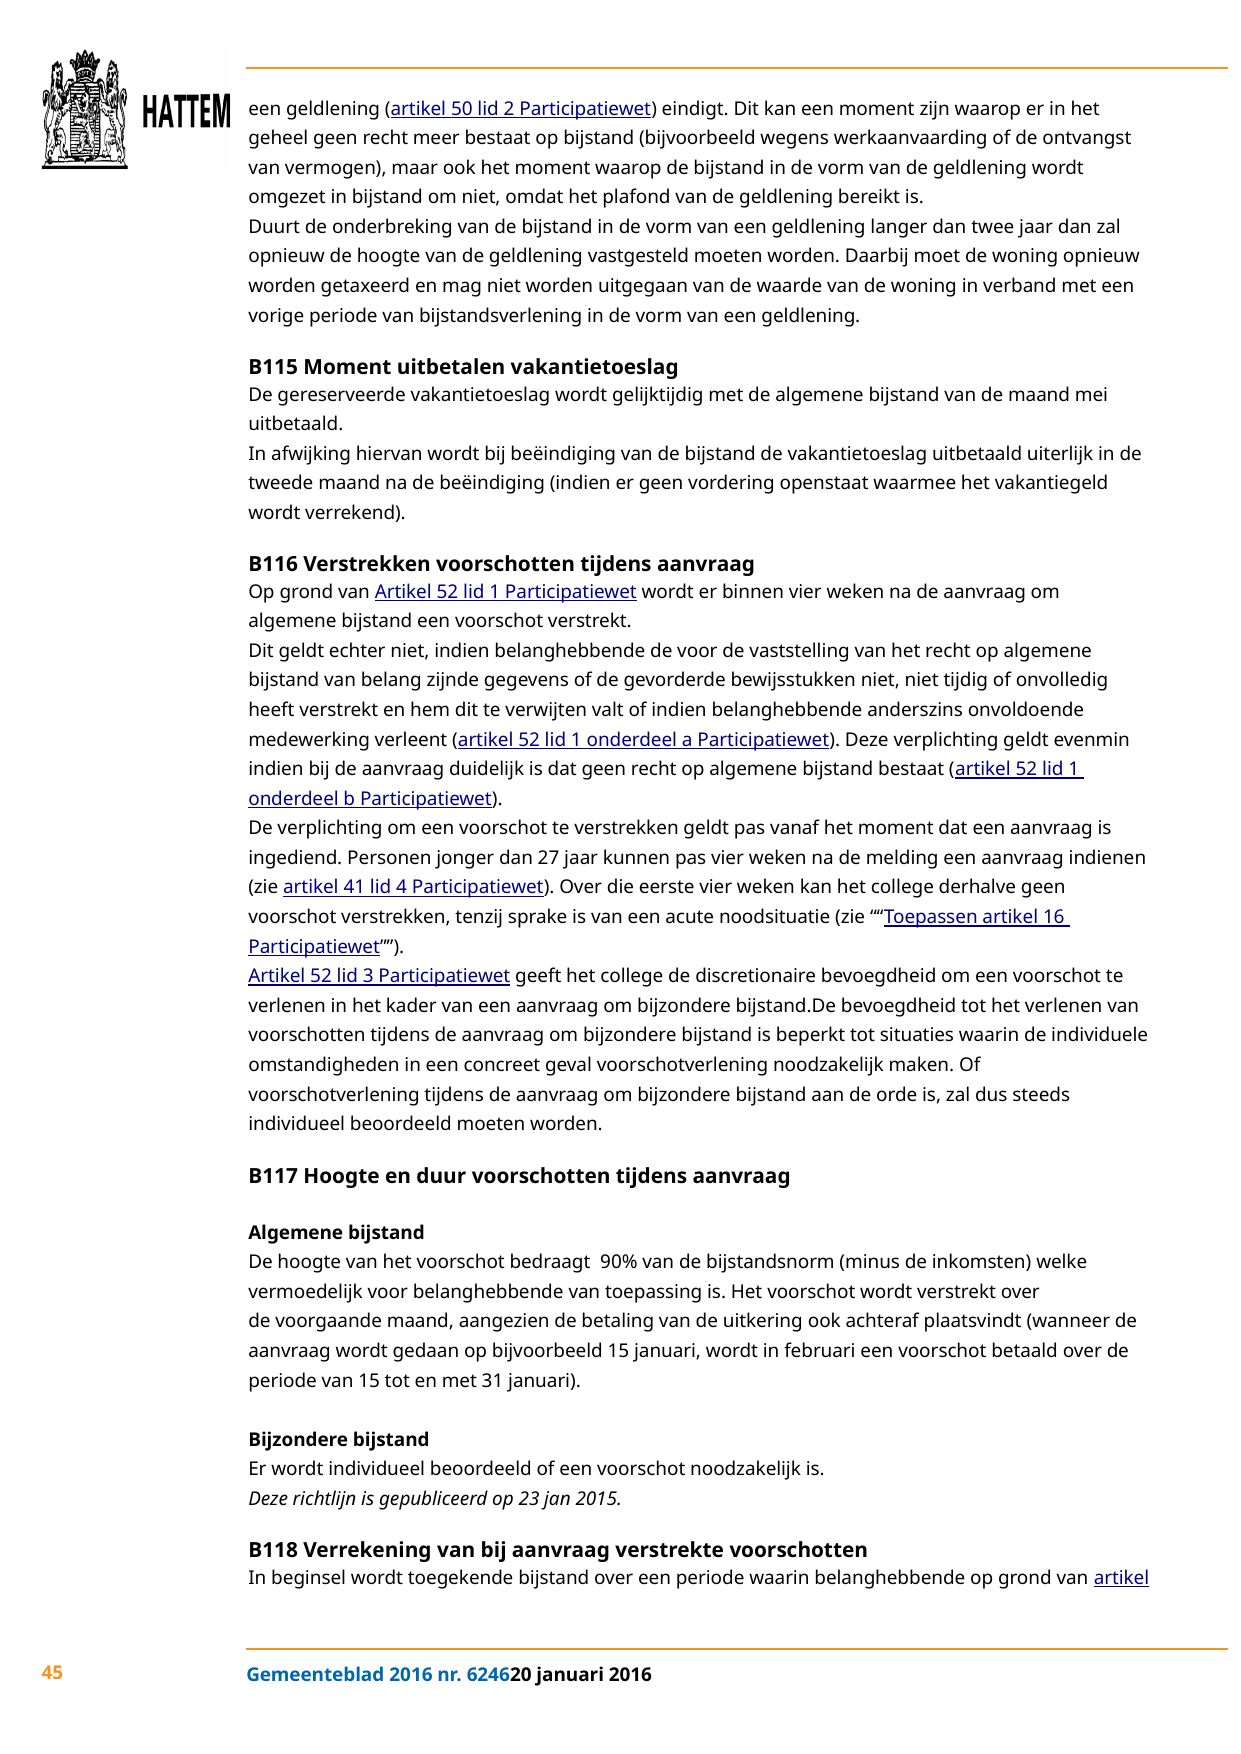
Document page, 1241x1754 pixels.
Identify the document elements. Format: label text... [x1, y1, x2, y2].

text In afwijking hiervan wordt bij beëindiging van de bijstand de vakantietoeslag uitbetaald uiterlijk in de tweede maand na de beëindiging (indien er geen vordering openstaat waarmee het vakantiegeld wordt verrekend). [248, 440, 1152, 525]
text B116 Verstrekken voorschotten tijdens aanvraag [248, 549, 1152, 578]
text B117 Hoogte en duur voorschotten tijdens aanvraag [248, 1161, 1152, 1189]
text Algemene bijstand [248, 1219, 1152, 1244]
text Op grond van Artikel 52 lid 1 Participatiewet wordt er binnen vier weken na de aanvraag om algemene bijstand een voorschot verstrekt. [248, 578, 1152, 633]
text Dit geldt echter niet, indien belanghebbende de voor de vaststelling van het recht op algemene bijstand van belang zijnde gegevens of de gevorderde bewijsstukken niet, niet tijdig of onvolledig heeft verstrekt en hem dit te verwijten valt of indien belanghebbende anderszins onvoldoende medewerking verleent (artikel 52 lid 1 onderdeel a Participatiewet). Deze verplichting geldt evenmin indien bij de aanvraag duidelijk is dat geen recht op algemene bijstand bestaat (artikel 52 lid 1 onderdeel b Participatiewet). [248, 637, 1152, 811]
text een geldlening (artikel 50 lid 2 Participatiewet) eindigt. Dit kan een moment zijn waarop er in het geheel geen recht meer bestaat op bijstand (bijvoorbeeld wegens werkaanvaarding of de ontvangst van vermogen), maar ook het moment waarop de bijstand in de vorm van de geldlening wordt omgezet in bijstand om niet, omdat het plafond van de geldlening bereikt is. [248, 95, 1152, 209]
text Artikel 52 lid 3 Participatiewet geeft het college de discretionaire bevoegdheid om een voorschot te verlenen in het kader van een aanvraag om bijzondere bijstand.De bevoegdheid tot het verlenen van voorschotten tijdens de aanvraag om bijzondere bijstand is beperkt tot situaties waarin de individuele omstandigheden in een concreet geval voorschotverlening noodzakelijk maken. Of voorschotverlening tijdens de aanvraag om bijzondere bijstand aan de orde is, zal dus steeds individueel beoordeeld moeten worden. [248, 962, 1152, 1136]
text Er wordt individueel beoordeeld of een voorschot noodzakelijk is. [248, 1456, 1152, 1481]
text Duurt de onderbreking van de bijstand in de vorm van een geldlening langer dan twee jaar dan zal opnieuw de hoogte van de geldlening vastgesteld moeten worden. Daarbij moet de woning opnieuw worden getaxeerd en mag niet worden uitgegaan van de waarde van de woning in verband met een vorige periode van bijstandsverlening in de vorm van een geldlening. [248, 213, 1152, 328]
text De hoogte van het voorschot bedraagt 90% van de bijstandsnorm (minus de inkomsten) welke vermoedelijk voor belanghebbende van toepassing is. Het voorschot wordt verstrekt over de voorgaande maand, aangezien de betaling van de uitkering ook achteraf plaatsvindt (wanneer de aanvraag wordt gedaan op bijvoorbeeld 15 januari, wordt in februari een voorschot betaald over de periode van 15 tot en met 31 januari). [248, 1248, 1152, 1392]
text Bijzondere bijstand [248, 1426, 1152, 1452]
text B115 Moment uitbetalen vakantietoeslag [248, 352, 1152, 381]
text De gereserveerde vakantietoeslag wordt gelijktijdig met de algemene bijstand van de maand mei uitbetaald. [248, 381, 1152, 436]
text B118 Verrekening van bij aanvraag verstrekte voorschotten [248, 1536, 1152, 1564]
text Deze richtlijn is gepubliceerd op 23 jan 2015. [248, 1485, 1152, 1511]
text In beginsel wordt toegekende bijstand over een periode waarin belanghebbende op grond van artikel [248, 1564, 1152, 1590]
text De verplichting om een voorschot te verstrekken geldt pas vanaf het moment dat een aanvraag is ingediend. Personen jonger dan 27 jaar kunnen pas vier weken na de melding een aanvraag indienen (zie artikel 41 lid 4 Participatiewet). Over die eerste vier weken kan het college derhalve geen voorschot verstrekken, tenzij sprake is van een acute noodsituatie (zie ““Toepassen artikel 16 Participatiewet””). [248, 814, 1152, 959]
picture [41, 47, 231, 172]
